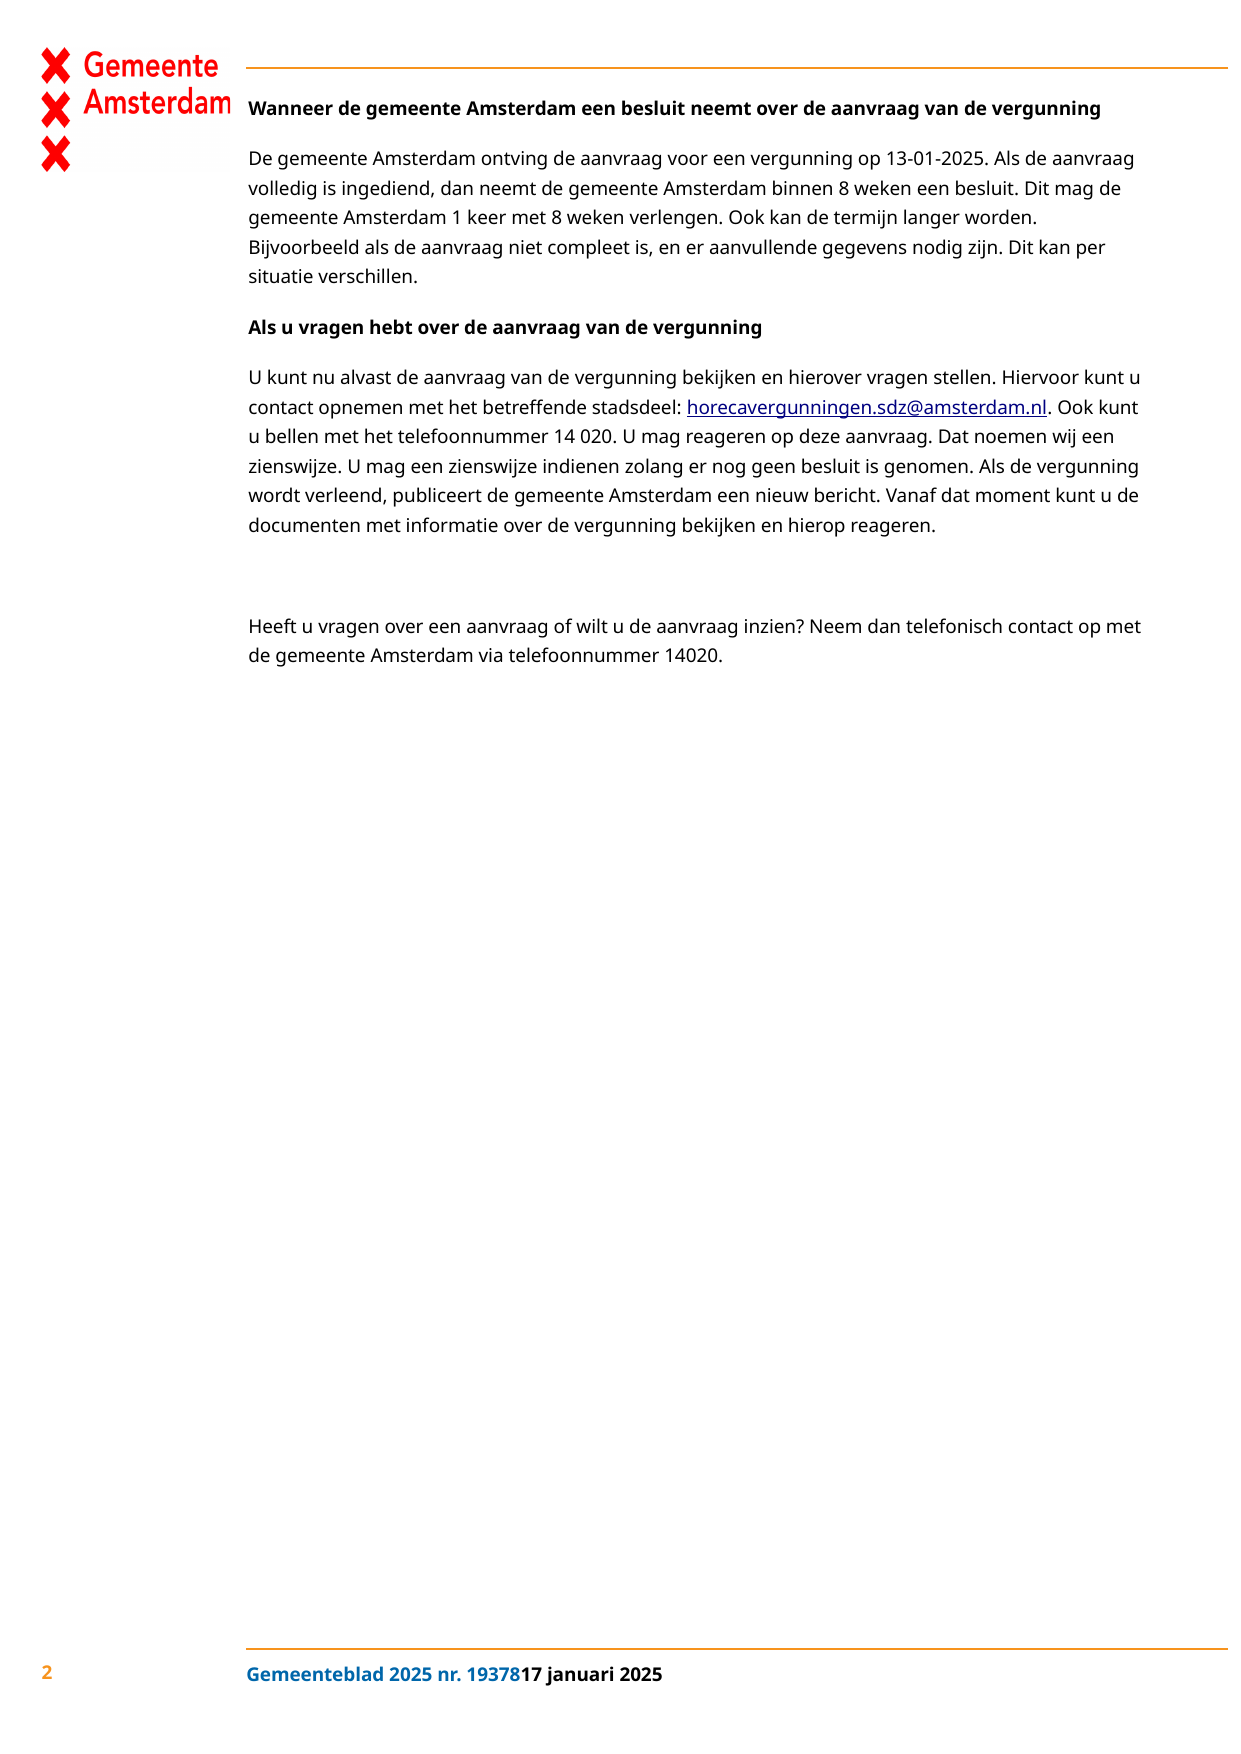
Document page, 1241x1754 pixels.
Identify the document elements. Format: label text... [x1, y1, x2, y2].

text U kunt nu alvast de aanvraag van de vergunning bekijken en hierover vragen stellen. Hiervoor kunt u contact opnemen met het betreffende stadsdeel: horecavergunningen.sdz@amsterdam.nl. Ook kunt u bellen met het telefoonnummer 14 020. U mag reageren op deze aanvraag. Dat noemen wij een zienswijze. U mag een zienswijze indienen zolang er nog geen besluit is genomen. Als de vergunning wordt verleend, publiceert de gemeente Amsterdam een nieuw bericht. Vanaf dat moment kunt u de documenten met informatie over de vergunning bekijken en hierop reageren. [248, 364, 1152, 538]
picture [41, 47, 231, 172]
text Als u vragen hebt over de aanvraag van de vergunning [248, 314, 1152, 340]
text De gemeente Amsterdam ontving de aanvraag voor een vergunning op 13-01-2025. Als de aanvraag volledig is ingediend, dan neemt de gemeente Amsterdam binnen 8 weken een besluit. Dit mag de gemeente Amsterdam 1 keer met 8 weken verlengen. Ook kan de termijn langer worden. Bijvoorbeeld als de aanvraag niet compleet is, en er aanvullende gegevens nodig zijn. Dit kan per situatie verschillen. [248, 145, 1152, 289]
text Wanneer de gemeente Amsterdam een besluit neemt over de aanvraag van de vergunning [248, 95, 1152, 121]
text Heeft u vragen over een aanvraag of wilt u de aanvraag inzien? Neem dan telefonisch contact op met de gemeente Amsterdam via telefoonnummer 14020. [248, 613, 1152, 668]
